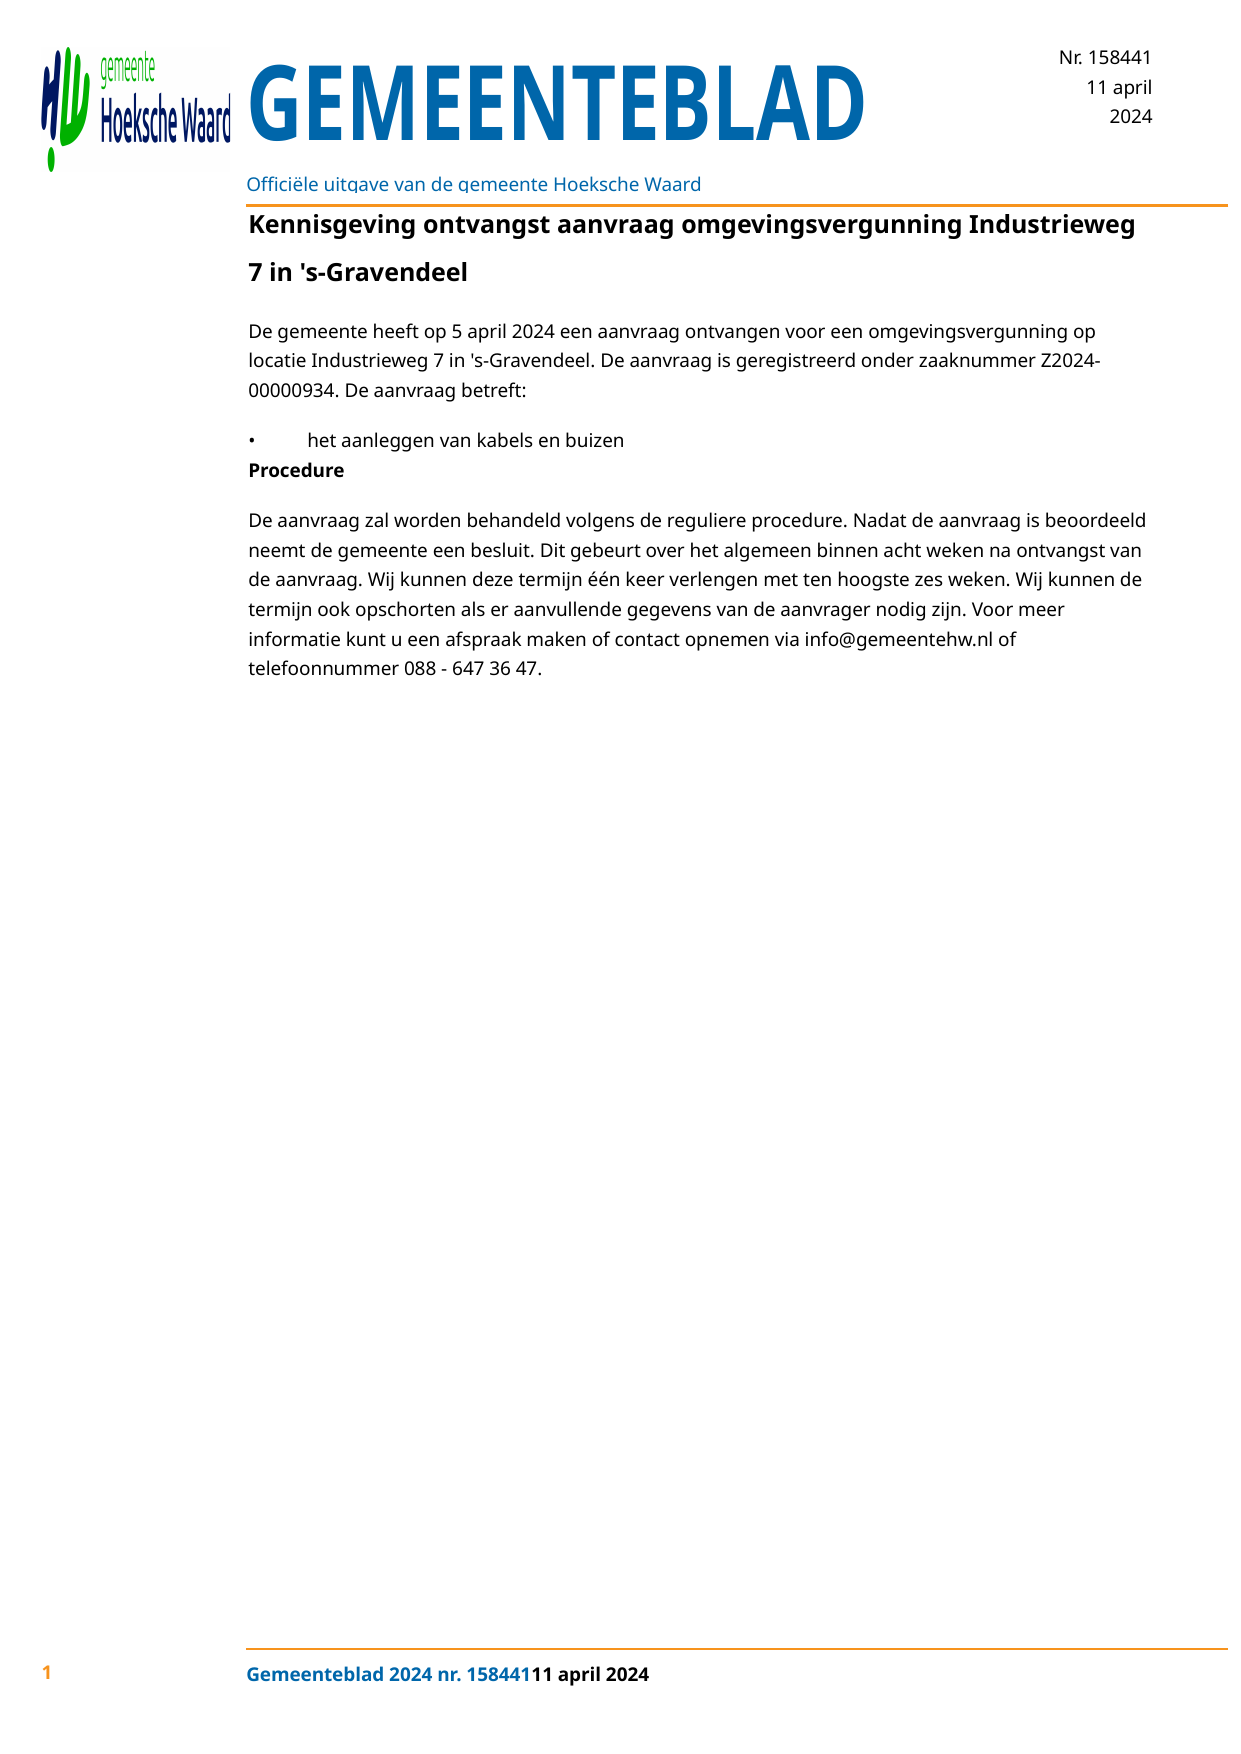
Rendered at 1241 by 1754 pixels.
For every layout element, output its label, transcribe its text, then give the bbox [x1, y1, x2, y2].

text Procedure [248, 457, 1152, 483]
list het aanleggen van kabels en buizen [248, 427, 1152, 453]
text De gemeente heeft op 5 april 2024 een aanvraag ontvangen voor een omgevingsvergunning op locatie Industrieweg 7 in 's-Gravendeel. De aanvraag is geregistreerd onder zaaknummer Z2024-00000934. De aanvraag betreft: [248, 318, 1152, 403]
text De aanvraag zal worden behandeld volgens de reguliere procedure. Nadat de aanvraag is beoordeeld neemt de gemeente een besluit. Dit gebeurt over het algemeen binnen acht weken na ontvangst van de aanvraag. Wij kunnen deze termijn één keer verlengen met ten hoogste zes weken. Wij kunnen de termijn ook opschorten als er aanvullende gegevens van de aanvrager nodig zijn. Voor meer informatie kunt u een afspraak maken of contact opnemen via info@gemeentehw.nl of telefoonnummer 088 - 647 36 47. [248, 507, 1152, 681]
picture [41, 47, 231, 172]
text Kennisgeving ontvangst aanvraag omgevingsvergunning Industrieweg 7 in 's-Gravendeel [248, 207, 1152, 288]
